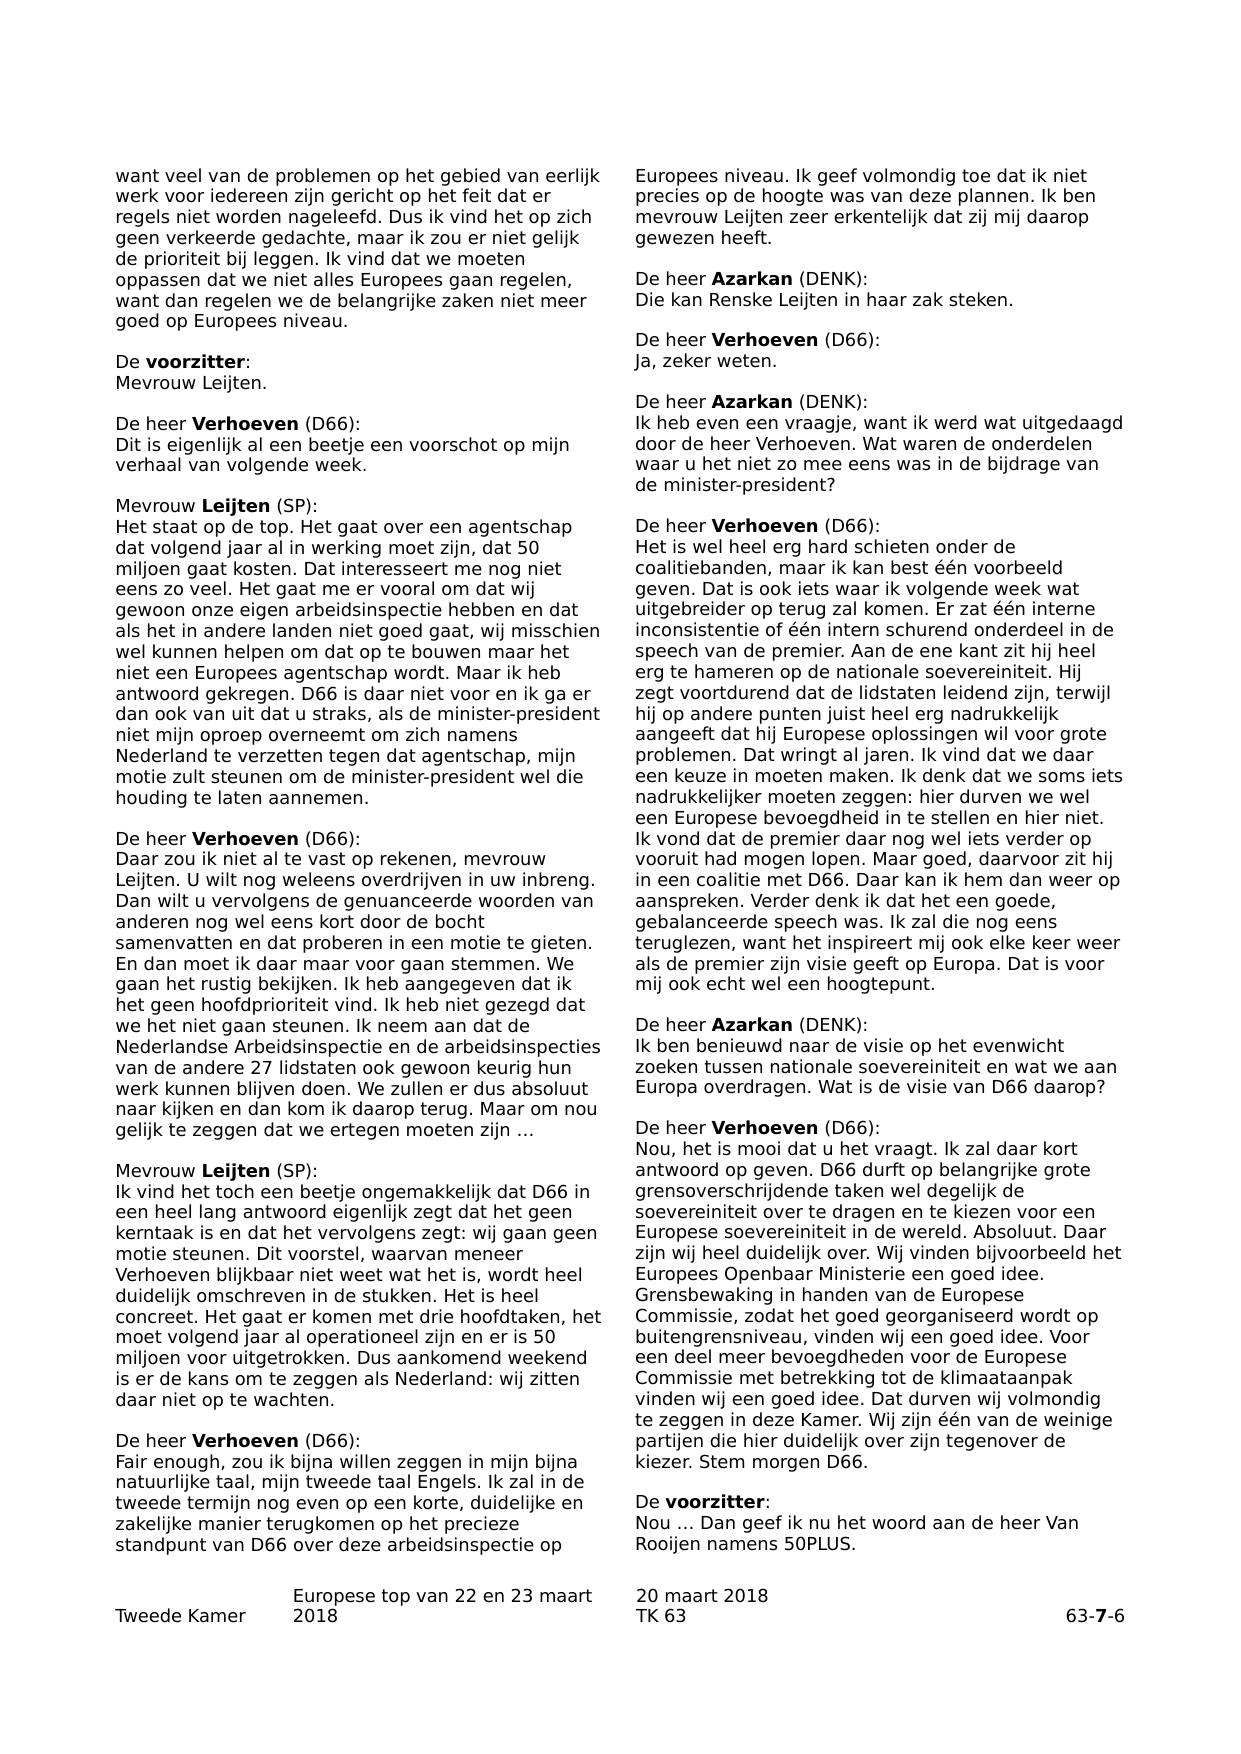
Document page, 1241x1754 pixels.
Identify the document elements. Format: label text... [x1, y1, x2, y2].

text De heer Verhoeven (D66): [115, 413, 605, 434]
text Dit is eigenlijk al een beetje een voorschot op mijn verhaal van volgende week. [115, 434, 605, 476]
text Mevrouw Leijten (SP): [115, 1161, 605, 1181]
text De heer Verhoeven (D66): [115, 828, 605, 849]
text De voorzitter: [635, 1492, 1125, 1513]
text Mevrouw Leijten. [115, 373, 605, 393]
text De heer Verhoeven (D66): [635, 1118, 1125, 1139]
text Europees niveau. Ik geef volmondig toe dat ik niet precies op de hoogte was van deze plannen. Ik ben mevrouw Leijten zeer erkentelijk dat zij mij daarop gewezen heeft. [635, 165, 1125, 249]
text Ik vind het toch een beetje ongemakkelijk dat D66 in een heel lang antwoord eigenlijk zegt dat het geen kerntaak is en dat het vervolgens zegt: wij gaan geen motie steunen. Dit voorstel, waarvan meneer Verhoeven blijkbaar niet weet wat het is, wordt heel duidelijk omschreven in de stukken. Het is heel concreet. Het gaat er komen met drie hoofdtaken, het moet volgend jaar al operationeel zijn en er is 50 miljoen voor uitgetrokken. Dus aankomend weekend is er de kans om te zeggen als Nederland: wij zitten daar niet op te wachten. [115, 1181, 605, 1411]
text Nou … Dan geef ik nu het woord aan de heer Van Rooijen namens 50PLUS. [635, 1513, 1125, 1554]
text Daar zou ik niet al te vast op rekenen, mevrouw Leijten. U wilt nog weleens overdrijven in uw inbreng. Dan wilt u vervolgens de genuanceerde woorden van anderen nog wel eens kort door de bocht samenvatten en dat proberen in een motie te gieten. En dan moet ik daar maar voor gaan stemmen. We gaan het rustig bekijken. Ik heb aangegeven dat ik het geen hoofdprioriteit vind. Ik heb niet gezegd dat we het niet gaan steunen. Ik neem aan dat de Nederlandse Arbeidsinspectie en de arbeidsinspecties van de andere 27 lidstaten ook gewoon keurig hun werk kunnen blijven doen. We zullen er dus absoluut naar kijken en dan kom ik daarop terug. Maar om nou gelijk te zeggen dat we ertegen moeten zijn … [115, 849, 605, 1141]
text Ja, zeker weten. [635, 351, 1125, 372]
text Nou, het is mooi dat u het vraagt. Ik zal daar kort antwoord op geven. D66 durft op belangrijke grote grensoverschrijdende taken wel degelijk de soevereiniteit over te dragen en te kiezen voor een Europese soevereiniteit in de wereld. Absoluut. Daar zijn wij heel duidelijk over. Wij vinden bijvoorbeeld het Europees Openbaar Ministerie een goed idee. Grensbewaking in handen van de Europese Commissie, zodat het goed georganiseerd wordt op buitengrensniveau, vinden wij een goed idee. Voor een deel meer bevoegdheden voor de Europese Commissie met betrekking tot de klimaataanpak vinden wij een goed idee. Dat durven wij volmondig te zeggen in deze Kamer. Wij zijn één van de weinige partijen die hier duidelijk over zijn tegenover de kiezer. Stem morgen D66. [635, 1139, 1125, 1472]
text Het staat op de top. Het gaat over een agentschap dat volgend jaar al in werking moet zijn, dat 50 miljoen gaat kosten. Dat interesseert me nog niet eens zo veel. Het gaat me er vooral om dat wij gewoon onze eigen arbeidsinspectie hebben en dat als het in andere landen niet goed gaat, wij misschien wel kunnen helpen om dat op te bouwen maar het niet een Europees agentschap wordt. Maar ik heb antwoord gekregen. D66 is daar niet voor en ik ga er dan ook van uit dat u straks, als de minister-president niet mijn oproep overneemt om zich namens Nederland te verzetten tegen dat agentschap, mijn motie zult steunen om de minister-president wel die houding te laten aannemen. [115, 517, 605, 808]
text De heer Verhoeven (D66): [115, 1431, 605, 1451]
text De heer Azarkan (DENK): [635, 1015, 1125, 1036]
text De voorzitter: [115, 352, 605, 373]
text Ik heb even een vraagje, want ik werd wat uitgedaagd door de heer Verhoeven. Wat waren de onderdelen waar u het niet zo mee eens was in de bijdrage van de minister-president? [635, 412, 1125, 496]
text De heer Azarkan (DENK): [635, 392, 1125, 412]
text De heer Azarkan (DENK): [635, 269, 1125, 289]
text De heer Verhoeven (D66): [635, 516, 1125, 537]
text De heer Verhoeven (D66): [635, 330, 1125, 351]
text Het is wel heel erg hard schieten onder de coalitiebanden, maar ik kan best één voorbeeld geven. Dat is ook iets waar ik volgende week wat uitgebreider op terug zal komen. Er zat één interne inconsistentie of één intern schurend onderdeel in de speech van de premier. Aan de ene kant zit hij heel erg te hameren op de nationale soevereiniteit. Hij zegt voortdurend dat de lidstaten leidend zijn, terwijl hij op andere punten juist heel erg nadrukkelijk aangeeft dat hij Europese oplossingen wil voor grote problemen. Dat wringt al jaren. Ik vind dat we daar een keuze in moeten maken. Ik denk dat we soms iets nadrukkelijker moeten zeggen: hier durven we wel een Europese bevoegdheid in te stellen en hier niet. Ik vond dat de premier daar nog wel iets verder op vooruit had mogen lopen. Maar goed, daarvoor zit hij in een coalitie met D66. Daar kan ik hem dan weer op aanspreken. Verder denk ik dat het een goede, gebalanceerde speech was. Ik zal die nog eens teruglezen, want het inspireert mij ook elke keer weer als de premier zijn visie geeft op Europa. Dat is voor mij ook echt wel een hoogtepunt. [635, 537, 1125, 995]
text want veel van de problemen op het gebied van eerlijk werk voor iedereen zijn gericht op het feit dat er regels niet worden nageleefd. Dus ik vind het op zich geen verkeerde gedachte, maar ik zou er niet gelijk de prioriteit bij leggen. Ik vind dat we moeten oppassen dat we niet alles Europees gaan regelen, want dan regelen we de belangrijke zaken niet meer goed op Europees niveau. [115, 165, 605, 332]
text Die kan Renske Leijten in haar zak steken. [635, 289, 1125, 310]
text Mevrouw Leijten (SP): [115, 496, 605, 517]
text Ik ben benieuwd naar de visie op het evenwicht zoeken tussen nationale soevereiniteit en wat we aan Europa overdragen. Wat is de visie van D66 daarop? [635, 1036, 1125, 1098]
text Fair enough, zou ik bijna willen zeggen in mijn bijna natuurlijke taal, mijn tweede taal Engels. Ik zal in de tweede termijn nog even op een korte, duidelijke en zakelijke manier terugkomen op het precieze standpunt van D66 over deze arbeidsinspectie op [115, 1451, 605, 1556]
